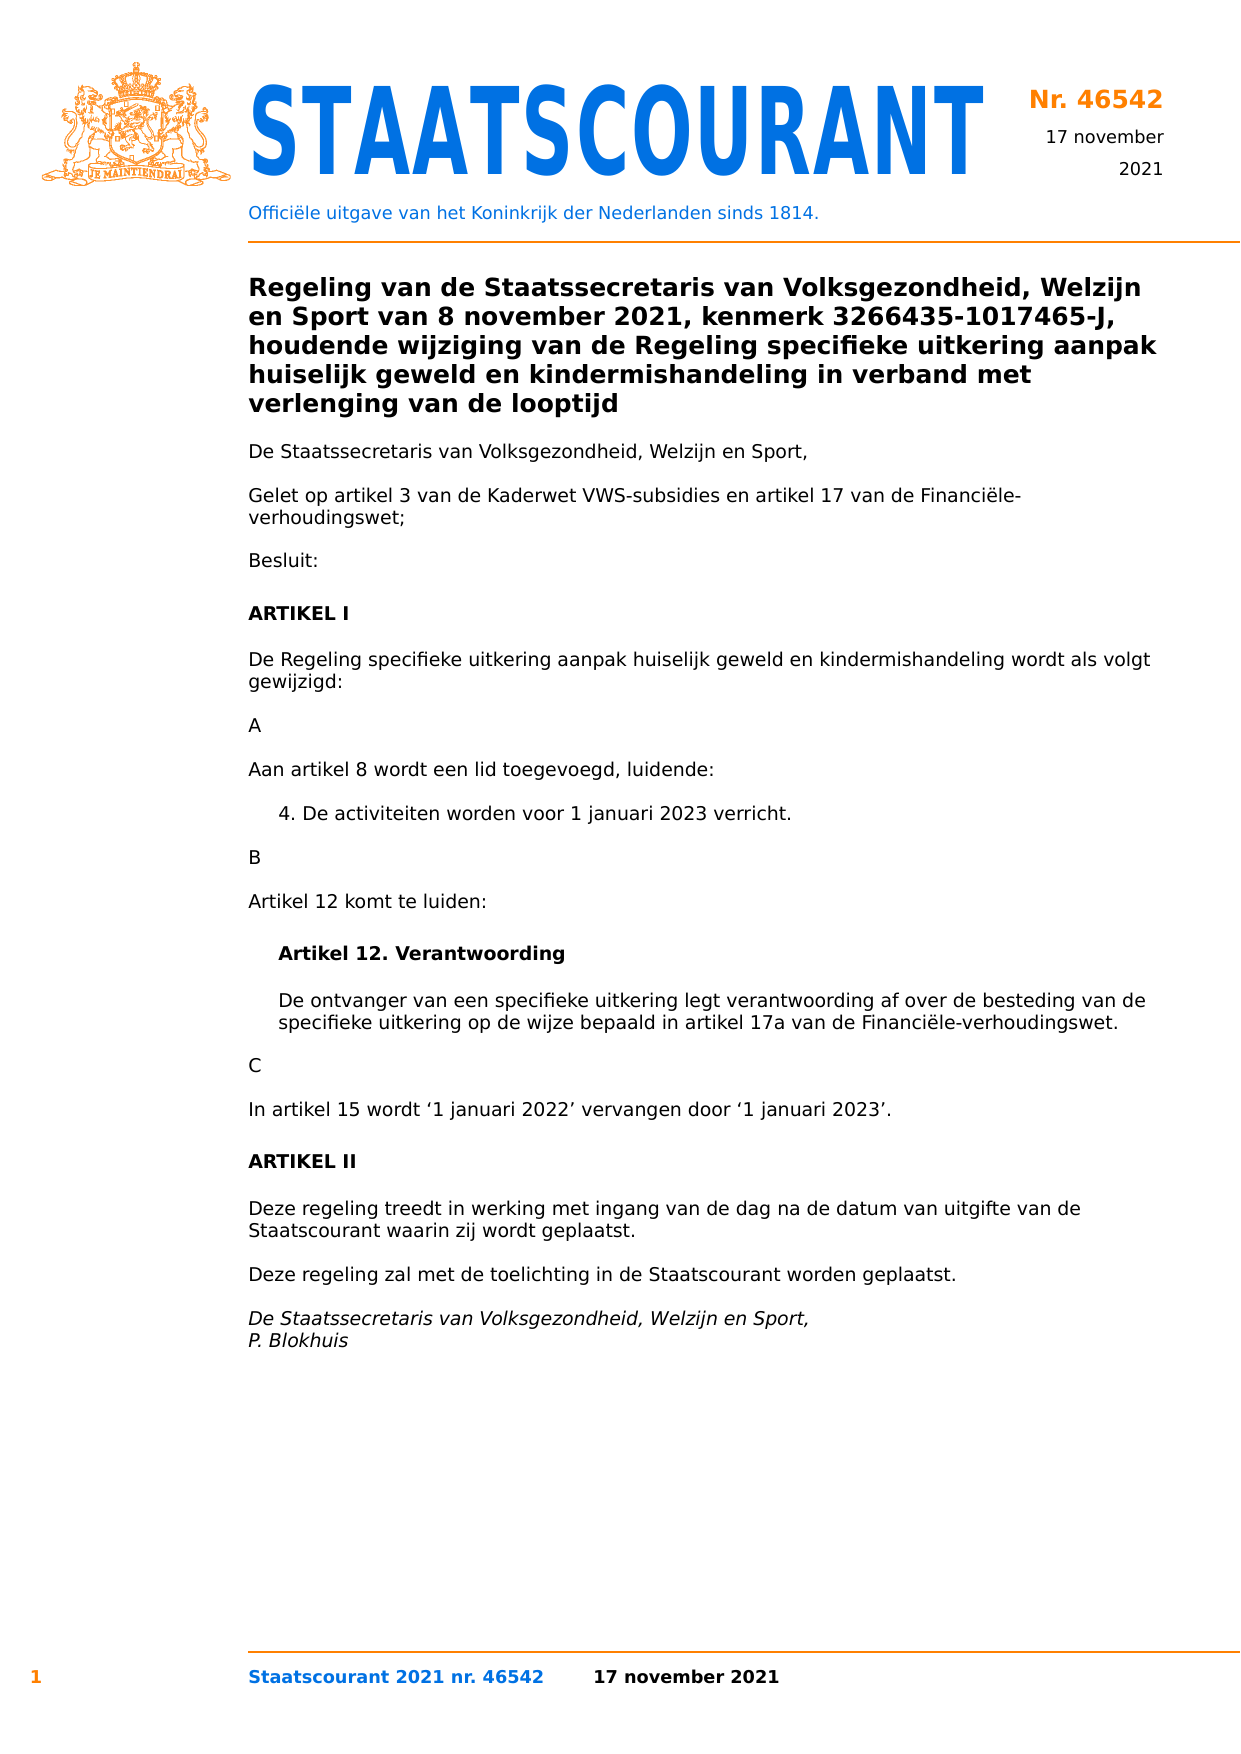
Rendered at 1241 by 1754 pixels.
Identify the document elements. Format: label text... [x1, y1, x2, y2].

text Aan artikel 8 wordt een lid toegevoegd, luidende: [248, 759, 1163, 781]
text Besluit: [248, 550, 1163, 572]
text Artikel 12 komt te luiden: [248, 891, 1163, 913]
table_cell 2021 [998, 153, 1240, 203]
text De Regeling specifieke uitkering aanpak huiselijk geweld en kindermishandeling wordt als volgt gewijzigd: [248, 649, 1163, 693]
text B [248, 847, 1163, 869]
subtitle ARTIKEL I [248, 602, 1163, 624]
text A [248, 715, 1163, 737]
text De Staatssecretaris van Volksgezondheid, Welzijn en Sport, P. Blokhuis [248, 1308, 1163, 1352]
table_header [25, 62, 248, 241]
text Deze regeling zal met de toelichting in de Staatscourant worden geplaatst. [248, 1264, 1163, 1286]
text Deze regeling treedt in werking met ingang van de dag na de datum van uitgifte van de Staatscourant waarin zij wordt geplaatst. [248, 1198, 1163, 1242]
text 4. De activiteiten worden voor 1 januari 2023 verricht. [278, 803, 1163, 825]
text In artikel 15 wordt ‘1 januari 2022’ vervangen door ‘1 januari 2023’. [248, 1099, 1163, 1121]
picture [41, 62, 231, 186]
text De Staatssecretaris van Volksgezondheid, Welzijn en Sport, [248, 441, 1163, 463]
table_header Nr. 46542 [998, 62, 1240, 121]
table_header STAATSCOURANT [248, 62, 998, 203]
text Gelet op artikel 3 van de Kaderwet VWS-subsidies en artikel 17 van de Financiële-verhoudingswet; [248, 484, 1163, 528]
table_cell Officiële uitgave van het Koninkrijk der Nederlanden sinds 1814. [248, 203, 1240, 241]
table_cell 17 november [998, 121, 1240, 153]
subtitle ARTIKEL II [248, 1151, 1163, 1173]
subtitle Artikel 12. Verantwoording [278, 943, 1163, 964]
text De ontvanger van een specifieke uitkering legt verantwoording af over de besteding van de specifieke uitkering op de wijze bepaald in artikel 17a van de Financiële-verhoudingswet. [278, 989, 1163, 1033]
subtitle Regeling van de Staatssecretaris van Volksgezondheid, Welzijn en Sport van 8 november 2021, kenmerk 3266435-1017465-J, houdende wijziging van de Regeling specifieke uitkering aanpak huiselijk geweld en kindermishandeling in verband met verlenging van de looptijd [248, 273, 1163, 419]
text C [248, 1055, 1163, 1077]
